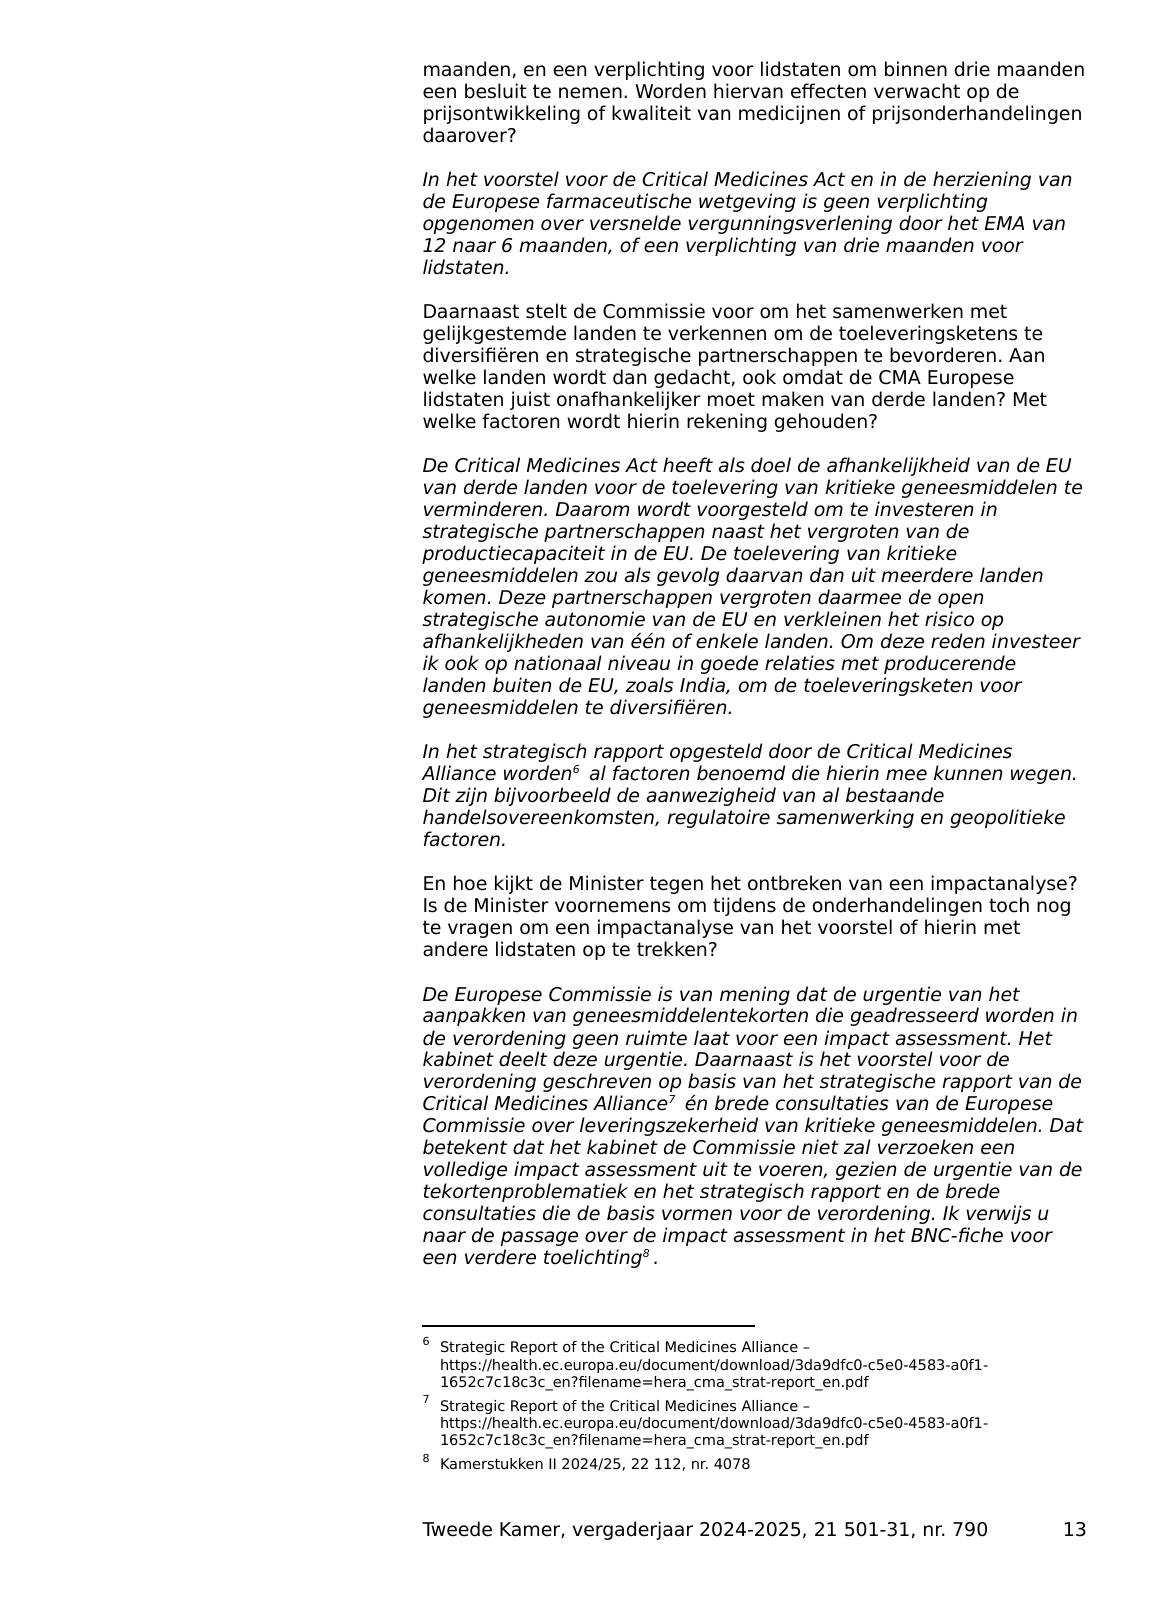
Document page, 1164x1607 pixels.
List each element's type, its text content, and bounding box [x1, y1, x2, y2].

text In het voorstel voor de Critical Medicines Act en in de herziening van de Europese farmaceutische wetgeving is geen verplichting opgenomen over versnelde vergunningsverlening door het EMA van 12 naar 6 maanden, of een verplichting van drie maanden voor lidstaten. [422, 169, 1087, 279]
text En hoe kijkt de Minister tegen het ontbreken van een impactanalyse? Is de Minister voornemens om tijdens de onderhandelingen toch nog te vragen om een impactanalyse van het voorstel of hierin met andere lidstaten op te trekken? [422, 873, 1087, 961]
text Strategic Report of the Critical Medicines Alliance – https://health.ec.europa.eu/document/download/3da9dfc0-c5e0-4583-a0f1-1652c7c18c3c_en?filename=hera_cma_strat-report_en.pdf [422, 1335, 1087, 1391]
text De Critical Medicines Act heeft als doel de afhankelijkheid van de EU van derde landen voor de toelevering van kritieke geneesmiddelen te verminderen. Daarom wordt voorgesteld om te investeren in strategische partnerschappen naast het vergroten van de productiecapaciteit in de EU. De toelevering van kritieke geneesmiddelen zou als gevolg daarvan dan uit meerdere landen komen. Deze partnerschappen vergroten daarmee de open strategische autonomie van de EU en verkleinen het risico op afhankelijkheden van één of enkele landen. Om deze reden investeer ik ook op nationaal niveau in goede relaties met producerende landen buiten de EU, zoals India, om de toeleveringsketen voor geneesmiddelen te diversifiëren. [422, 455, 1087, 719]
text Kamerstukken II 2024/25, 22 112, nr. 4078 [422, 1452, 1087, 1474]
text maanden, en een verplichting voor lidstaten om binnen drie maanden een besluit te nemen. Worden hiervan effecten verwacht op de prijsontwikkeling of kwaliteit van medicijnen of prijsonderhandelingen daarover? [422, 59, 1087, 147]
text De Europese Commissie is van mening dat de urgentie van het aanpakken van geneesmiddelentekorten die geadresseerd worden in de verordening geen ruimte laat voor een impact assessment. Het kabinet deelt deze urgentie. Daarnaast is het voorstel voor de verordening geschreven op basis van het strategische rapport van de Critical Medicines Alliance én brede consultaties van de Europese Commissie over leveringszekerheid van kritieke geneesmiddelen. Dat betekent dat het kabinet de Commissie niet zal verzoeken een volledige impact assessment uit te voeren, gezien de urgentie van de tekortenproblematiek en het strategisch rapport en de brede consultaties die de basis vormen voor de verordening. Ik verwijs u naar de passage over de impact assessment in het BNC-fiche voor een verdere toelichting. [422, 983, 1087, 1269]
text Daarnaast stelt de Commissie voor om het samenwerken met gelijkgestemde landen te verkennen om de toeleveringsketens te diversifiëren en strategische partnerschappen te bevorderen. Aan welke landen wordt dan gedacht, ook omdat de CMA Europese lidstaten juist onafhankelijker moet maken van derde landen? Met welke factoren wordt hierin rekening gehouden? [422, 301, 1087, 433]
text Strategic Report of the Critical Medicines Alliance – https://health.ec.europa.eu/document/download/3da9dfc0-c5e0-4583-a0f1-1652c7c18c3c_en?filename=hera_cma_strat-report_en.pdf [422, 1393, 1087, 1449]
text In het strategisch rapport opgesteld door de Critical Medicines Alliance worden al factoren benoemd die hierin mee kunnen wegen. Dit zijn bijvoorbeeld de aanwezigheid van al bestaande handelsovereenkomsten, regulatoire samenwerking en geopolitieke factoren. [422, 741, 1087, 851]
